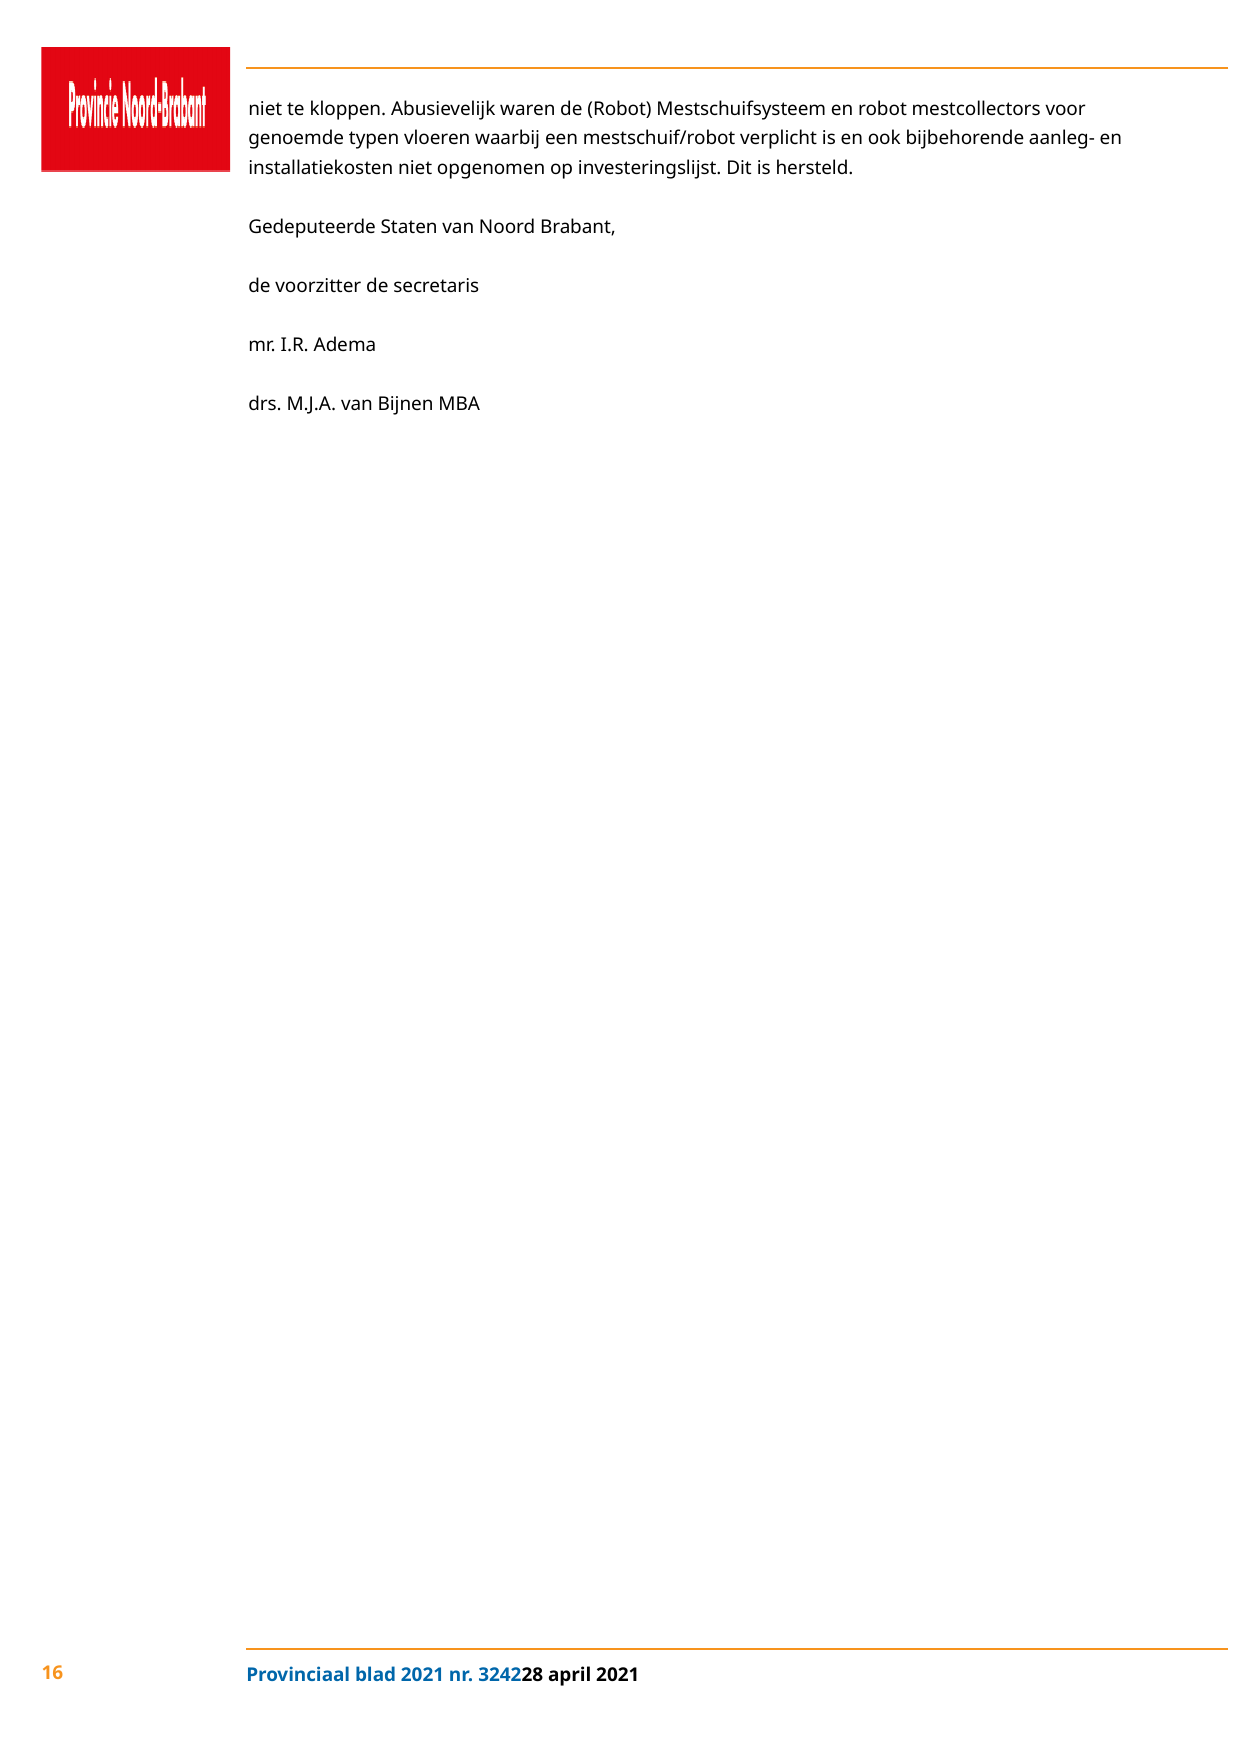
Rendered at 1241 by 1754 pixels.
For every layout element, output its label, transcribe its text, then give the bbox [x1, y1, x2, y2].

text de voorzitter de secretaris [248, 272, 1152, 298]
text drs. M.J.A. van Bijnen MBA [248, 391, 1152, 416]
text Gedeputeerde Staten van Noord Brabant, [248, 213, 1152, 239]
picture [41, 47, 231, 172]
text niet te kloppen. Abusievelijk waren de (Robot) Mestschuifsysteem en robot mestcollectors voor genoemde typen vloeren waarbij een mestschuif/robot verplicht is en ook bijbehorende aanleg- en installatiekosten niet opgenomen op investeringslijst. Dit is hersteld. [248, 95, 1152, 180]
text mr. I.R. Adema [248, 331, 1152, 357]
